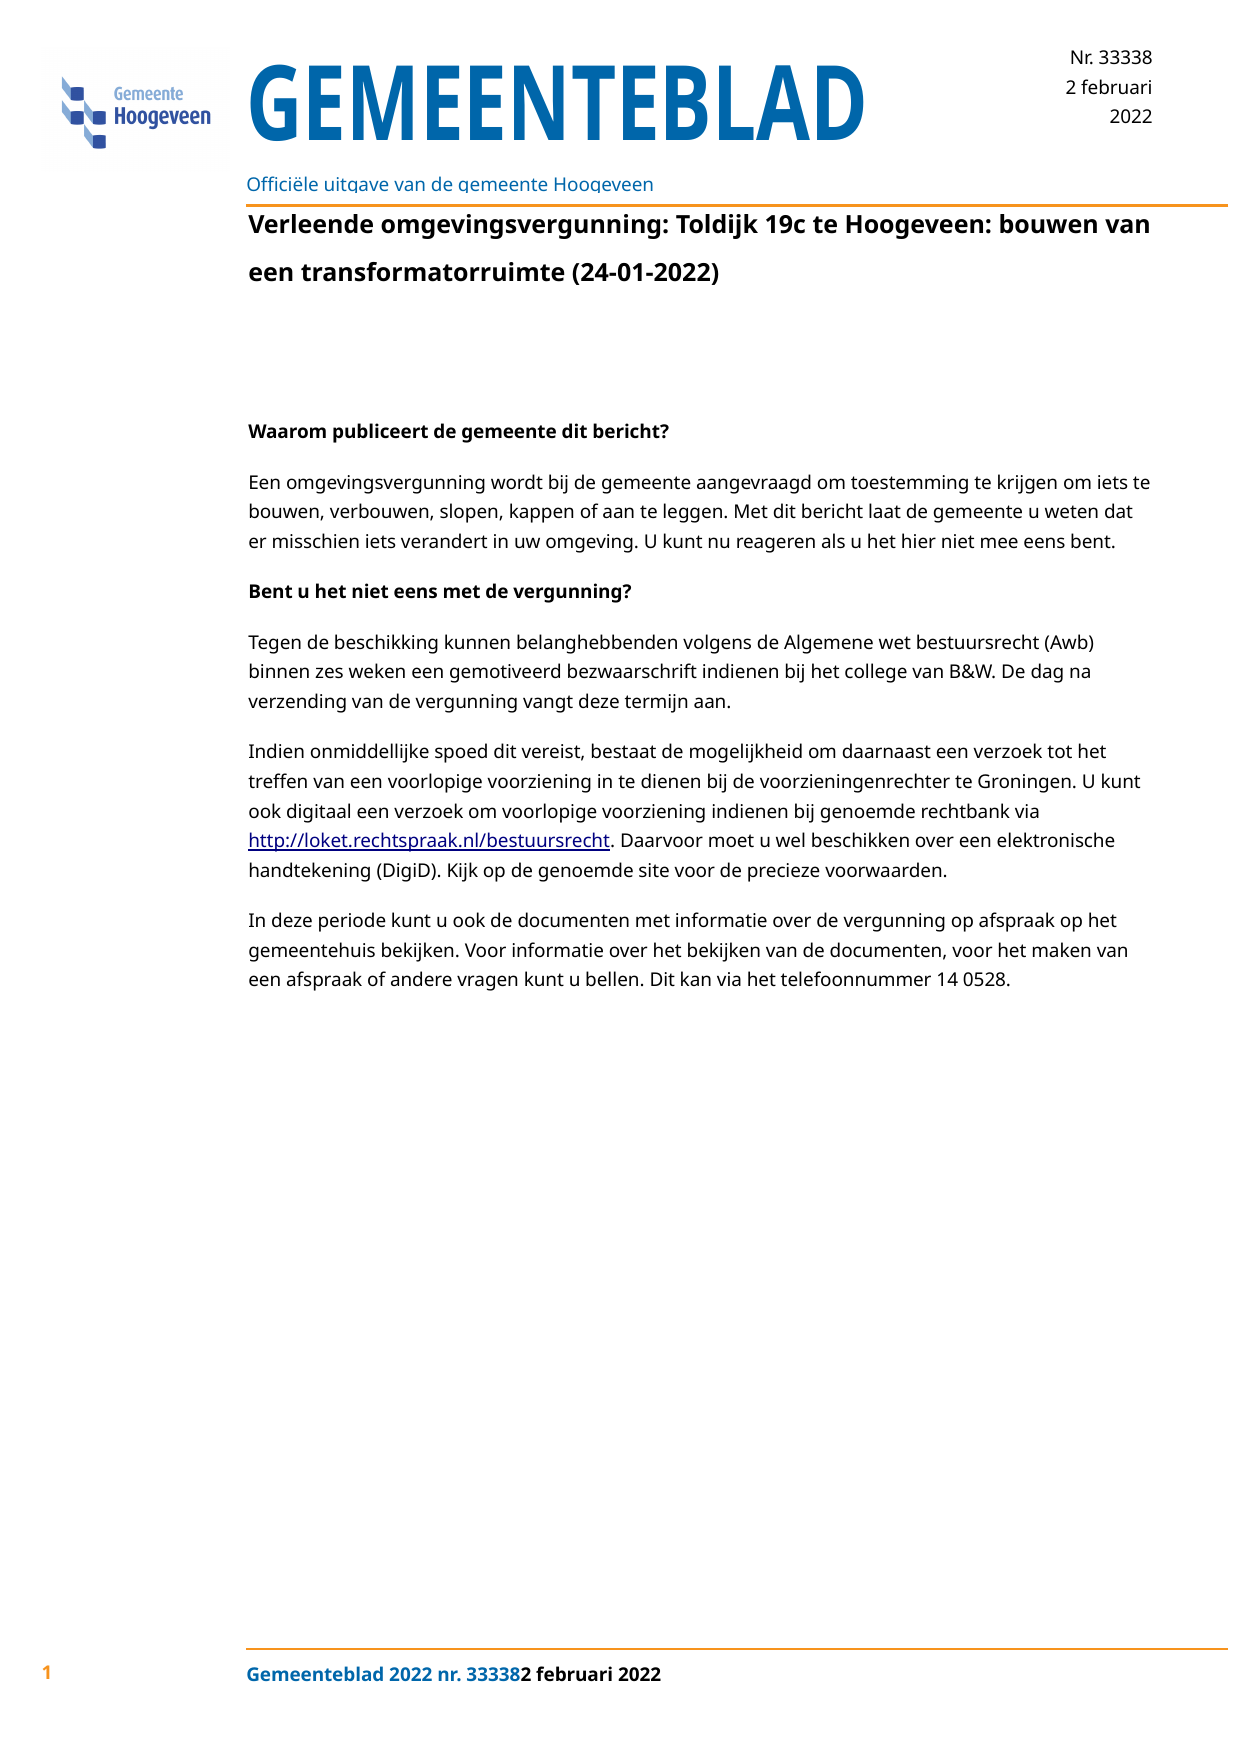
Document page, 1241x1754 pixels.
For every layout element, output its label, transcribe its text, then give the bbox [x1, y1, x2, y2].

text Waarom publiceert de gemeente dit bericht? [248, 419, 1152, 444]
picture [41, 47, 231, 172]
text Indien onmiddellijke spoed dit vereist, bestaat de mogelijkheid om daarnaast een verzoek tot het treffen van een voorlopige voorziening in te dienen bij de voorzieningenrechter te Groningen. U kunt ook digitaal een verzoek om voorlopige voorziening indienen bij genoemde rechtbank via http://loket.rechtspraak.nl/bestuursrecht. Daarvoor moet u wel beschikken over een elektronische handtekening (DigiD). Kijk op de genoemde site voor de precieze voorwaarden. [248, 739, 1152, 883]
text Bent u het niet eens met de vergunning? [248, 579, 1152, 604]
text Een omgevingsvergunning wordt bij de gemeente aangevraagd om toestemming te krijgen om iets te bouwen, verbouwen, slopen, kappen of aan te leggen. Met dit bericht laat de gemeente u weten dat er misschien iets verandert in uw omgeving. U kunt nu reageren als u het hier niet mee eens bent. [248, 469, 1152, 554]
text In deze periode kunt u ook de documenten met informatie over de vergunning op afspraak op het gemeentehuis bekijken. Voor informatie over het bekijken van de documenten, voor het maken van een afspraak of andere vragen kunt u bellen. Dit kan via het telefoonnummer 14 0528. [248, 907, 1152, 992]
text Tegen de beschikking kunnen belanghebbenden volgens de Algemene wet bestuursrecht (Awb) binnen zes weken een gemotiveerd bezwaarschrift indienen bij het college van B&W. De dag na verzending van de vergunning vangt deze termijn aan. [248, 629, 1152, 714]
text Verleende omgevingsvergunning: Toldijk 19c te Hoogeveen: bouwen van een transformatorruimte (24-01-2022) [248, 207, 1152, 288]
